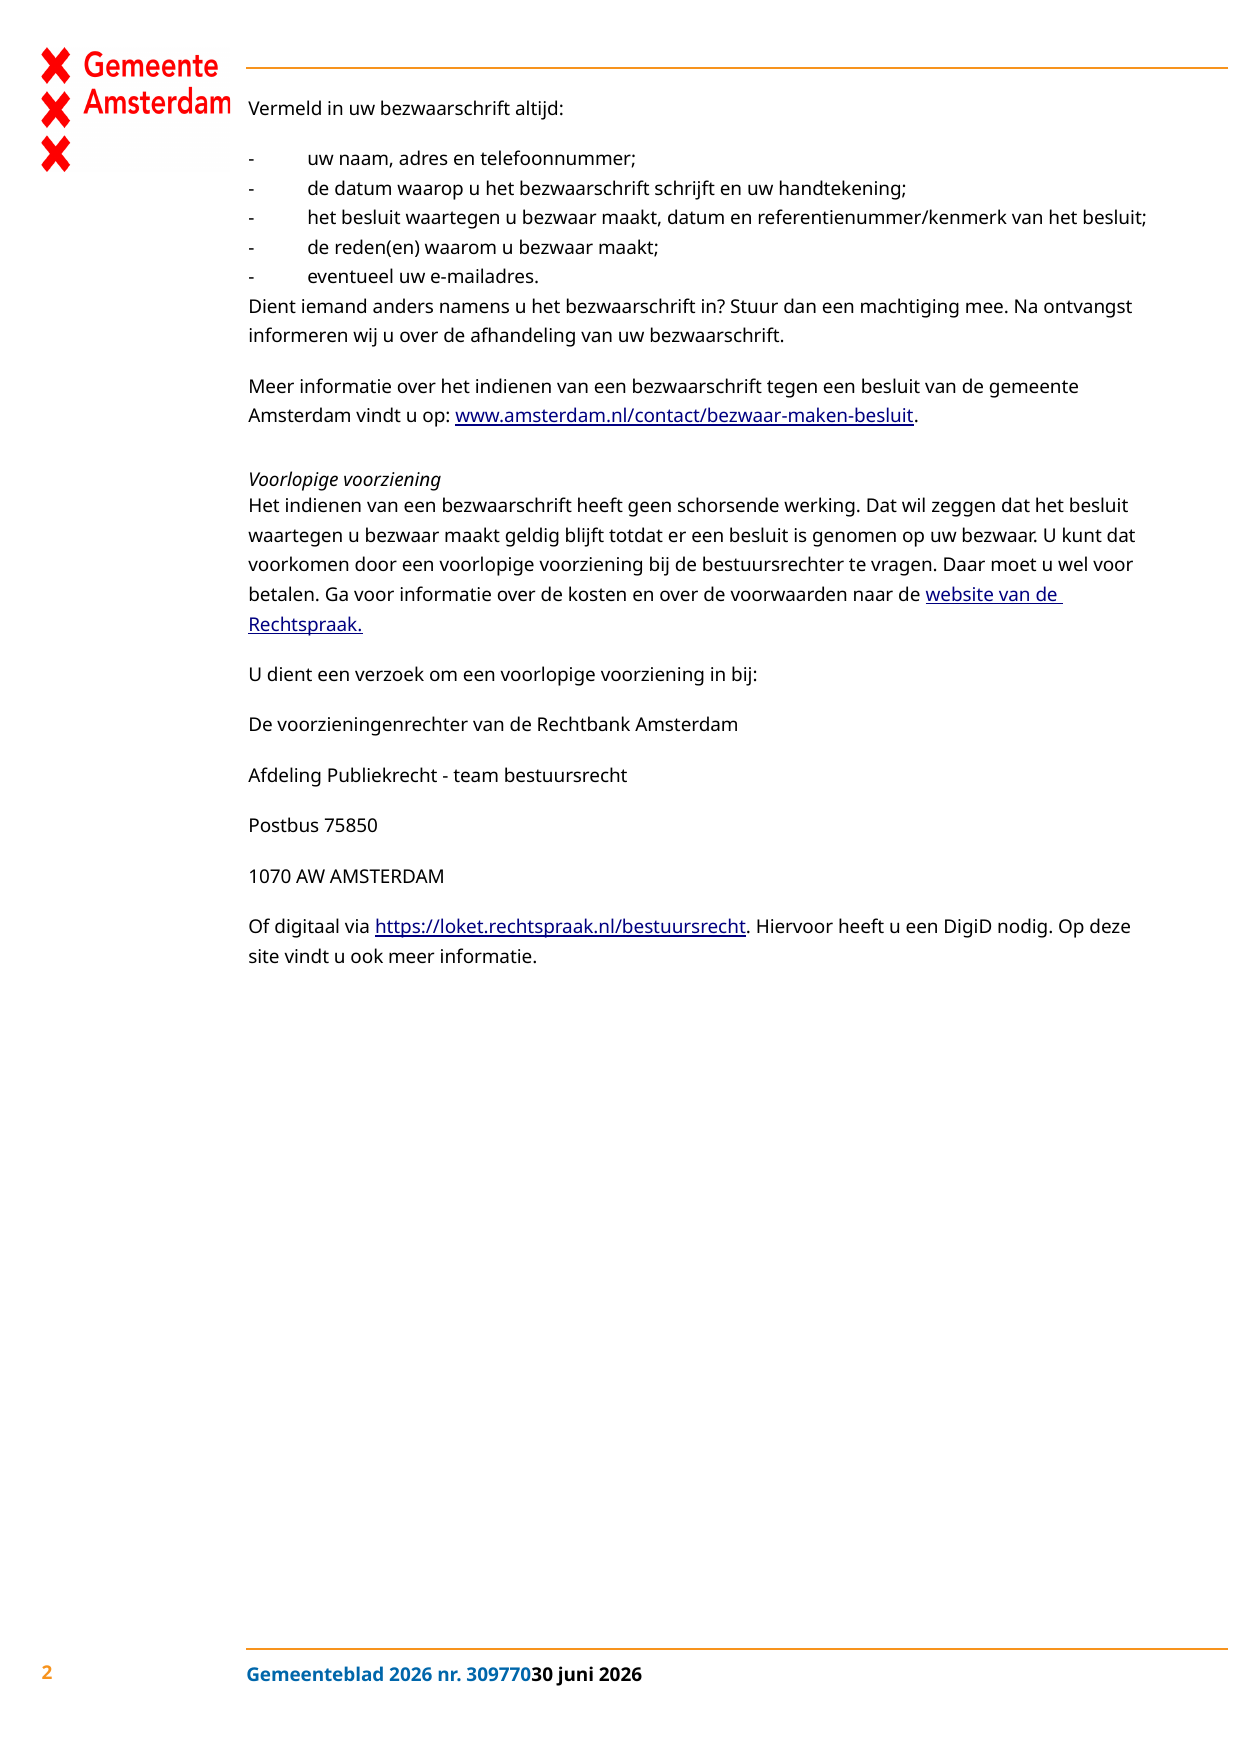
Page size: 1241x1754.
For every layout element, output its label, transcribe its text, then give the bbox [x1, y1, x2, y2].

picture [41, 47, 231, 172]
text U dient een verzoek om een voorlopige voorziening in bij: [248, 661, 1152, 687]
list het besluit waartegen u bezwaar maakt, datum en referentienummer/kenmerk van het besluit; [248, 204, 1152, 230]
list de reden(en) waarom u bezwaar maakt; [248, 234, 1152, 260]
text 1070 AW AMSTERDAM [248, 863, 1152, 888]
text De voorzieningenrechter van de Rechtbank Amsterdam [248, 712, 1152, 737]
text Dient iemand anders namens u het bezwaarschrift in? Stuur dan een machtiging mee. Na ontvangst informeren wij u over de afhandeling van uw bezwaarschrift. [248, 293, 1152, 348]
text Voorlopige voorziening [248, 467, 1152, 492]
text Het indienen van een bezwaarschrift heeft geen schorsende werking. Dat wil zeggen dat het besluit waartegen u bezwaar maakt geldig blijft totdat er een besluit is genomen op uw bezwaar. U kunt dat voorkomen door een voorlopige voorziening bij de bestuursrechter te vragen. Daar moet u wel voor betalen. Ga voor informatie over de kosten en over de voorwaarden naar de website van de Rechtspraak. [248, 492, 1152, 636]
text Vermeld in uw bezwaarschrift altijd: [248, 95, 1152, 121]
text Afdeling Publiekrecht - team bestuursrecht [248, 762, 1152, 788]
list de datum waarop u het bezwaarschrift schrijft en uw handtekening; [248, 175, 1152, 201]
list eventueel uw e-mailadres. [248, 263, 1152, 289]
text Meer informatie over het indienen van een bezwaarschrift tegen een besluit van de gemeente Amsterdam vindt u op: www.amsterdam.nl/contact/bezwaar-maken-besluit. [248, 373, 1152, 428]
text Of digitaal via https://loket.rechtspraak.nl/bestuursrecht. Hiervoor heeft u een DigiD nodig. Op deze site vindt u ook meer informatie. [248, 913, 1152, 968]
text Postbus 75850 [248, 812, 1152, 838]
list uw naam, adres en telefoonnummer; [248, 145, 1152, 171]
